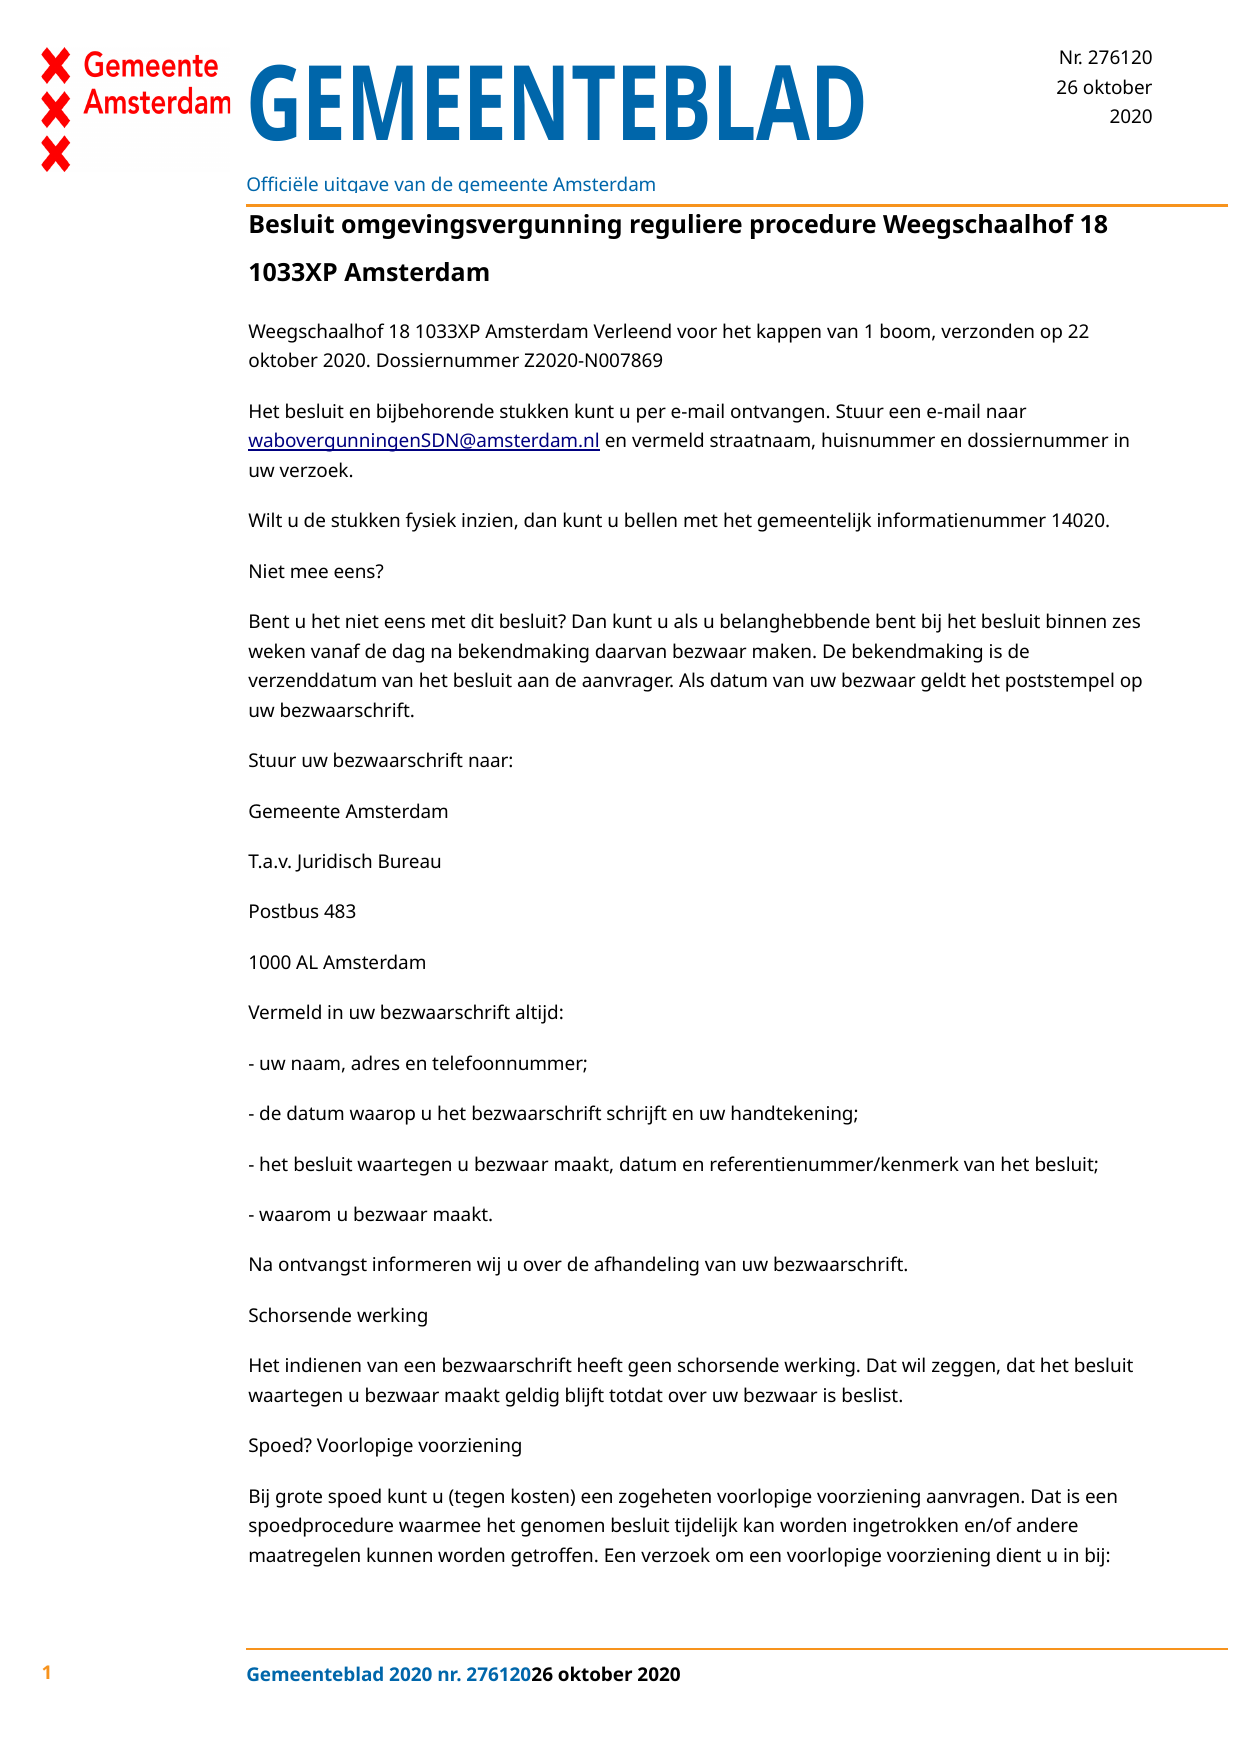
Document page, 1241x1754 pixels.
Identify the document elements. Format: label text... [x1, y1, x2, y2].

text Vermeld in uw bezwaarschrift altijd: [248, 999, 1152, 1025]
text Schorsende werking [248, 1302, 1152, 1328]
text Het indienen van een bezwaarschrift heeft geen schorsende werking. Dat wil zeggen, dat het besluit waartegen u bezwaar maakt geldig blijft totdat over uw bezwaar is beslist. [248, 1352, 1152, 1408]
text Bent u het niet eens met dit besluit? Dan kunt u als u belanghebbende bent bij het besluit binnen zes weken vanaf de dag na bekendmaking daarvan bezwaar maken. De bekendmaking is de verzenddatum van het besluit aan de aanvrager. Als datum van uw bezwaar geldt het poststempel op uw bezwaarschrift. [248, 608, 1152, 723]
text Bij grote spoed kunt u (tegen kosten) een zogeheten voorlopige voorziening aanvragen. Dat is een spoedprocedure waarmee het genomen besluit tijdelijk kan worden ingetrokken en/of andere maatregelen kunnen worden getroffen. Een verzoek om een voorlopige voorziening dient u in bij: [248, 1483, 1152, 1568]
text - uw naam, adres en telefoonnummer; [248, 1050, 1152, 1076]
text Na ontvangst informeren wij u over de afhandeling van uw bezwaarschrift. [248, 1252, 1152, 1277]
text Het besluit en bijbehorende stukken kunt u per e-mail ontvangen. Stuur een e-mail naar wabovergunningenSDN@amsterdam.nl en vermeld straatnaam, huisnummer en dossiernummer in uw verzoek. [248, 398, 1152, 483]
text - de datum waarop u het bezwaarschrift schrijft en uw handtekening; [248, 1100, 1152, 1126]
text Niet mee eens? [248, 558, 1152, 584]
text Weegschaalhof 18 1033XP Amsterdam Verleend voor het kappen van 1 boom, verzonden op 22 oktober 2020. Dossiernummer Z2020-N007869 [248, 318, 1152, 373]
text Spoed? Voorlopige voorziening [248, 1432, 1152, 1458]
text - het besluit waartegen u bezwaar maakt, datum en referentienummer/kenmerk van het besluit; [248, 1151, 1152, 1177]
text Postbus 483 [248, 899, 1152, 924]
text T.a.v. Juridisch Bureau [248, 848, 1152, 874]
text 1000 AL Amsterdam [248, 949, 1152, 975]
picture [41, 47, 231, 172]
text Gemeente Amsterdam [248, 798, 1152, 824]
text Besluit omgevingsvergunning reguliere procedure Weegschaalhof 18 1033XP Amsterdam [248, 207, 1152, 288]
text - waarom u bezwaar maakt. [248, 1201, 1152, 1227]
text Wilt u de stukken fysiek inzien, dan kunt u bellen met het gemeentelijk informatienummer 14020. [248, 507, 1152, 533]
text Stuur uw bezwaarschrift naar: [248, 747, 1152, 773]
